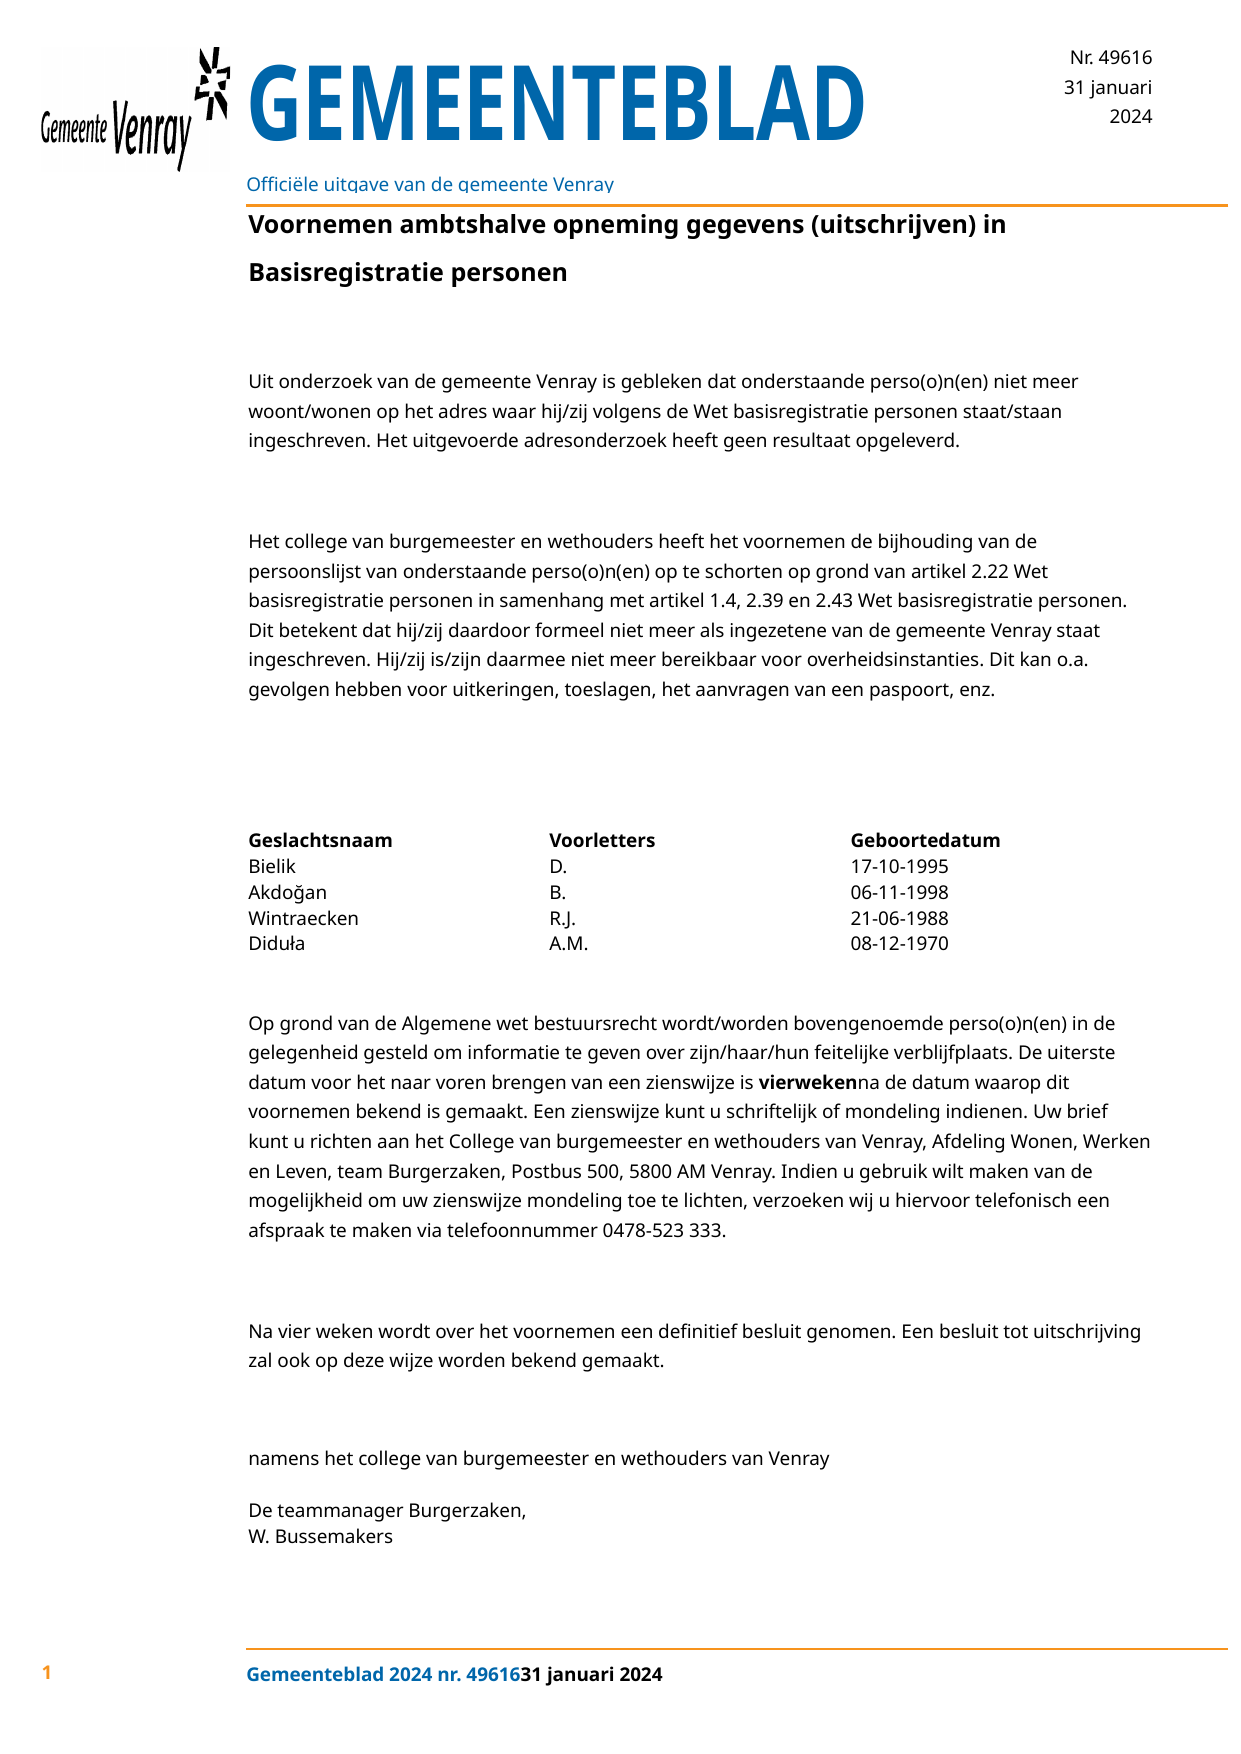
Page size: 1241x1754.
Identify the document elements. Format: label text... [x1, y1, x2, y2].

table_header Geboortedatum [850, 828, 1152, 853]
table_cell Diduła [248, 931, 549, 956]
table_header Geslachtsnaam [248, 828, 549, 853]
text Op grond van de Algemene wet bestuursrecht wordt/worden bovengenoemde perso(o)n(en) in de gelegenheid gesteld om informatie te geven over zijn/haar/hun feitelijke verblijfplaats. De uiterste datum voor het naar voren brengen van een zienswijze is vierwekenna de datum waarop dit voornemen bekend is gemaakt. Een zienswijze kunt u schriftelijk of mondeling indienen. Uw brief kunt u richten aan het College van burgemeester en wethouders van Venray, Afdeling Wonen, Werken en Leven, team Burgerzaken, Postbus 500, 5800 AM Venray. Indien u gebruik wilt maken van de mogelijkheid om uw zienswijze mondeling toe te lichten, verzoeken wij u hiervoor telefonisch een afspraak te maken via telefoonnummer 0478-523 333. [248, 1010, 1152, 1243]
table_cell Bielik [248, 853, 549, 879]
table_cell 17-10-1995 [850, 853, 1152, 879]
table_cell R.J. [549, 905, 850, 931]
table_cell A.M. [549, 931, 850, 956]
text W. Bussemakers [248, 1523, 1152, 1548]
table_cell Wintraecken [248, 905, 549, 931]
text Na vier weken wordt over het voornemen een definitief besluit genomen. Een besluit tot uitschrijving zal ook op deze wijze worden bekend gemaakt. [248, 1318, 1152, 1373]
text De teammanager Burgerzaken, [248, 1497, 1152, 1523]
table_cell D. [549, 853, 850, 879]
text Het college van burgemeester en wethouders heeft het voornemen de bijhouding van de persoonslijst van onderstaande perso(o)n(en) op te schorten op grond van artikel 2.22 Wet basisregistratie personen in samenhang met artikel 1.4, 2.39 en 2.43 Wet basisregistratie personen. Dit betekent dat hij/zij daardoor formeel niet meer als ingezetene van de gemeente Venray staat ingeschreven. Hij/zij is/zijn daarmee niet meer bereikbaar voor overheidsinstanties. Dit kan o.a. gevolgen hebben voor uitkeringen, toeslagen, het aanvragen van een paspoort, enz. [248, 528, 1152, 702]
picture [41, 47, 231, 172]
table_cell 21-06-1988 [850, 905, 1152, 931]
table_cell Akdoğan [248, 879, 549, 905]
table_cell B. [549, 879, 850, 905]
table_cell 08-12-1970 [850, 931, 1152, 956]
table_cell 06-11-1998 [850, 879, 1152, 905]
text Voornemen ambtshalve opneming gegevens (uitschrijven) in Basisregistratie personen [248, 207, 1152, 288]
text namens het college van burgemeester en wethouders van Venray [248, 1446, 1152, 1471]
table_header Voorletters [549, 828, 850, 853]
text Uit onderzoek van de gemeente Venray is gebleken dat onderstaande perso(o)n(en) niet meer woont/wonen op het adres waar hij/zij volgens de Wet basisregistratie personen staat/staan ingeschreven. Het uitgevoerde adresonderzoek heeft geen resultaat opgeleverd. [248, 368, 1152, 453]
